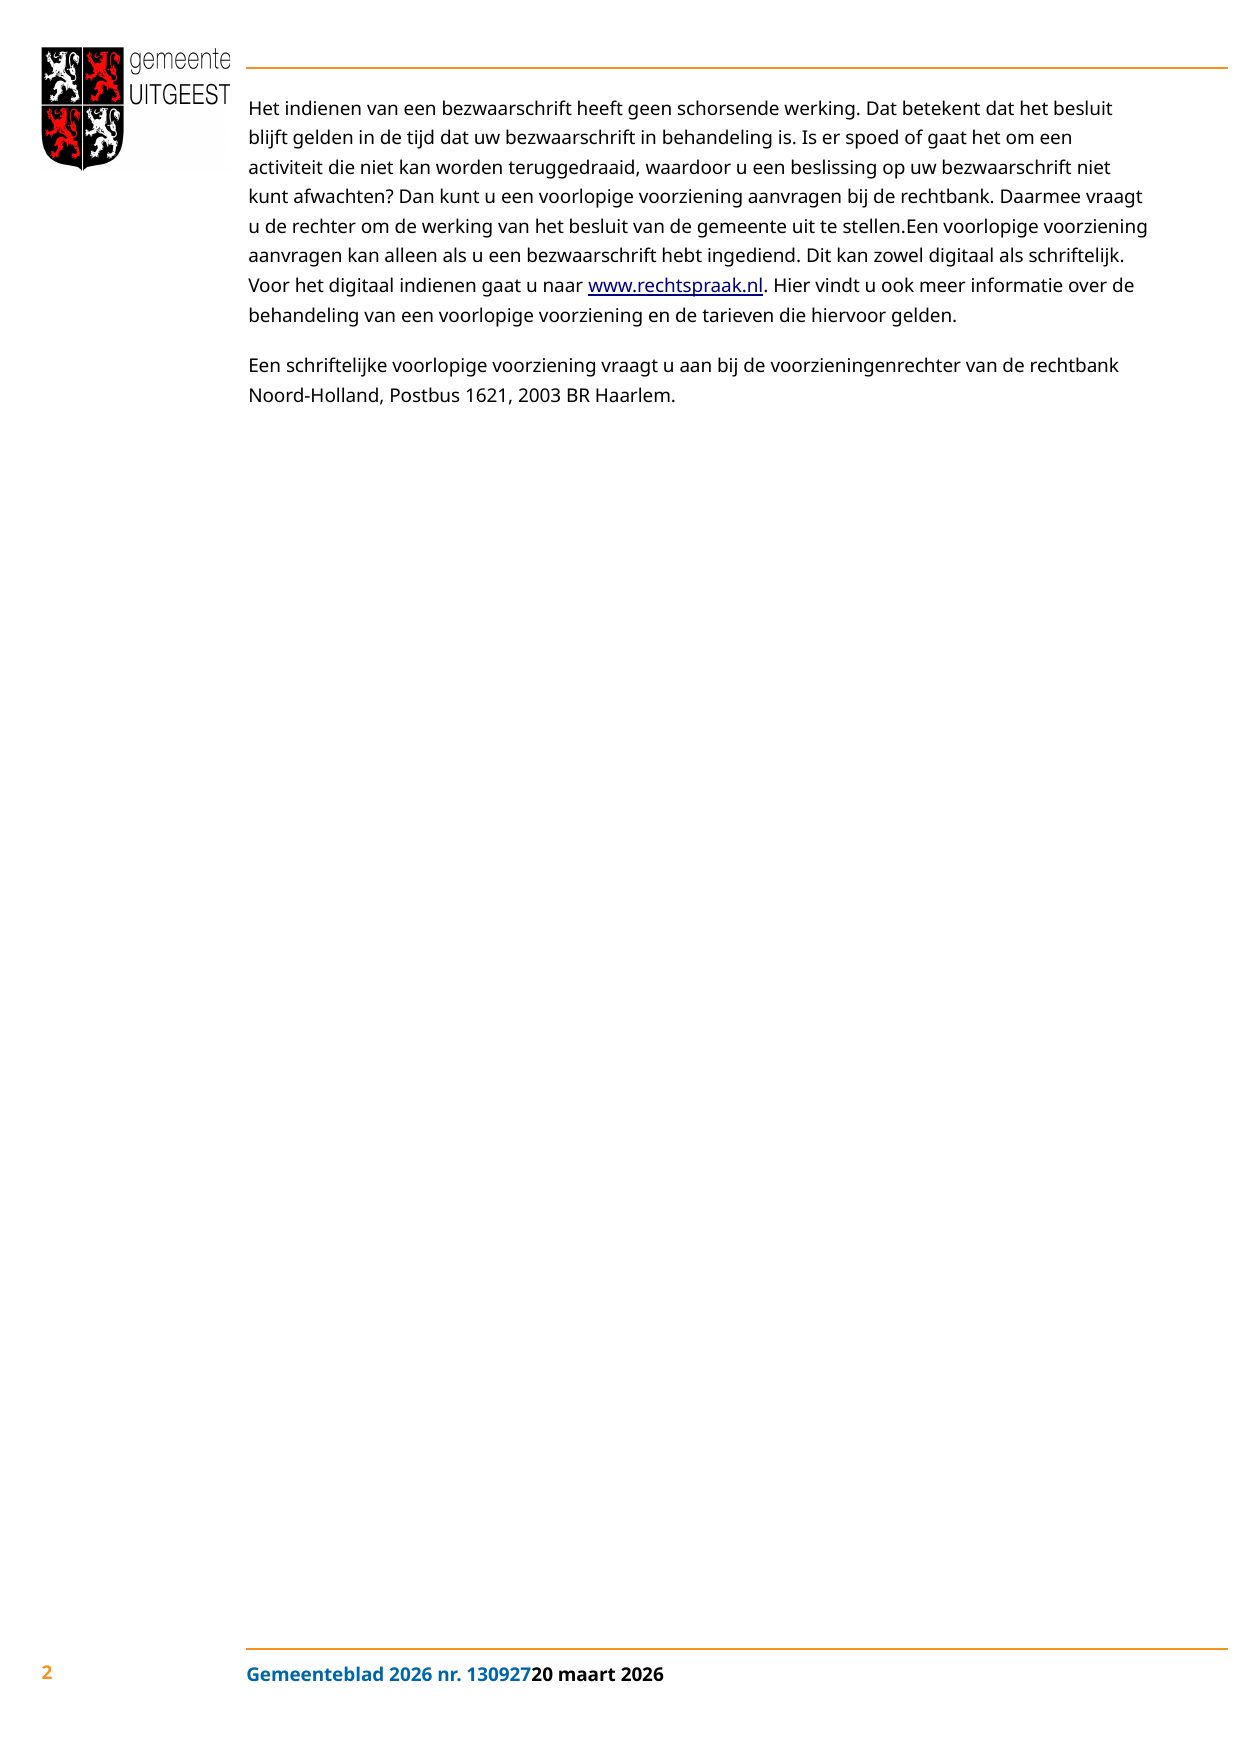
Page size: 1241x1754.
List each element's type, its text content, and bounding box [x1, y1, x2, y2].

picture [41, 47, 231, 172]
text Het indienen van een bezwaarschrift heeft geen schorsende werking. Dat betekent dat het besluit blijft gelden in de tijd dat uw bezwaarschrift in behandeling is. Is er spoed of gaat het om een activiteit die niet kan worden teruggedraaid, waardoor u een beslissing op uw bezwaarschrift niet kunt afwachten? Dan kunt u een voorlopige voorziening aanvragen bij de rechtbank. Daarmee vraagt u de rechter om de werking van het besluit van de gemeente uit te stellen.Een voorlopige voorziening aanvragen kan alleen als u een bezwaarschrift hebt ingediend. Dit kan zowel digitaal als schriftelijk. Voor het digitaal indienen gaat u naar www.rechtspraak.nl. Hier vindt u ook meer informatie over de behandeling van een voorlopige voorziening en de tarieven die hiervoor gelden. [248, 95, 1152, 328]
text Een schriftelijke voorlopige voorziening vraagt u aan bij de voorzieningenrechter van de rechtbank Noord-Holland, Postbus 1621, 2003 BR Haarlem. [248, 352, 1152, 408]
